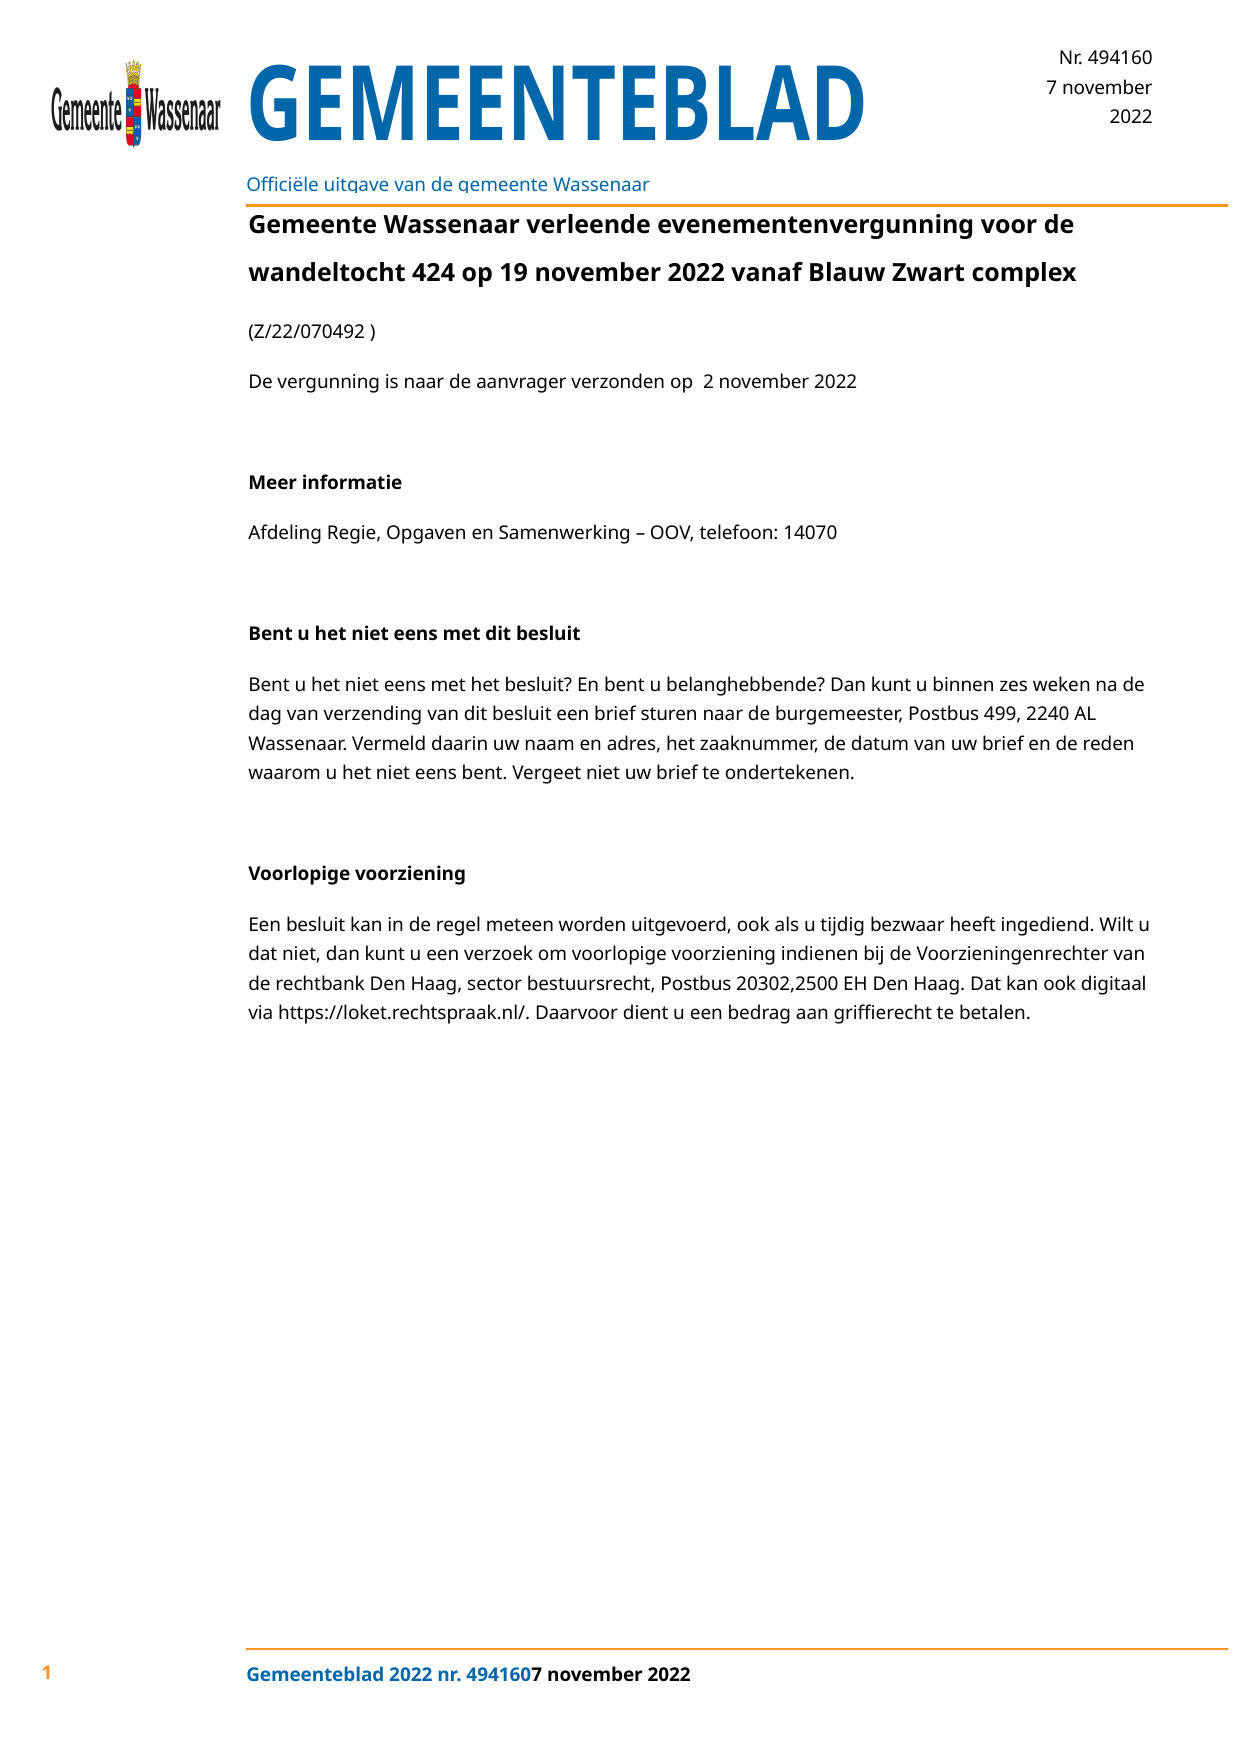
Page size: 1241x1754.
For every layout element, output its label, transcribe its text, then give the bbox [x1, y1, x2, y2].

text Bent u het niet eens met dit besluit [248, 620, 1152, 646]
text Meer informatie [248, 469, 1152, 495]
text Bent u het niet eens met het besluit? En bent u belanghebbende? Dan kunt u binnen zes weken na de dag van verzending van dit besluit een brief sturen naar de burgemeester, Postbus 499, 2240 AL Wassenaar. Vermeld daarin uw naam en adres, het zaaknummer, de datum van uw brief en de reden waarom u het niet eens bent. Vergeet niet uw brief te ondertekenen. [248, 671, 1152, 785]
text Gemeente Wassenaar verleende evenementenvergunning voor de wandeltocht 424 op 19 november 2022 vanaf Blauw Zwart complex [248, 207, 1152, 288]
text Voorlopige voorziening [248, 860, 1152, 886]
text Een besluit kan in de regel meteen worden uitgevoerd, ook als u tijdig bezwaar heeft ingediend. Wilt u dat niet, dan kunt u een verzoek om voorlopige voorziening indienen bij de Voorzieningenrechter van de rechtbank Den Haag, sector bestuursrecht, Postbus 20302,2500 EH Den Haag. Dat kan ook digitaal via https://loket.rechtspraak.nl/. Daarvoor dient u een bedrag aan griffierecht te betalen. [248, 911, 1152, 1025]
text (Z/22/070492 ) [248, 318, 1152, 344]
text De vergunning is naar de aanvrager verzonden op 2 november 2022 [248, 368, 1152, 394]
text Afdeling Regie, Opgaven en Samenwerking – OOV, telefoon: 14070 [248, 519, 1152, 545]
picture [41, 47, 231, 172]
